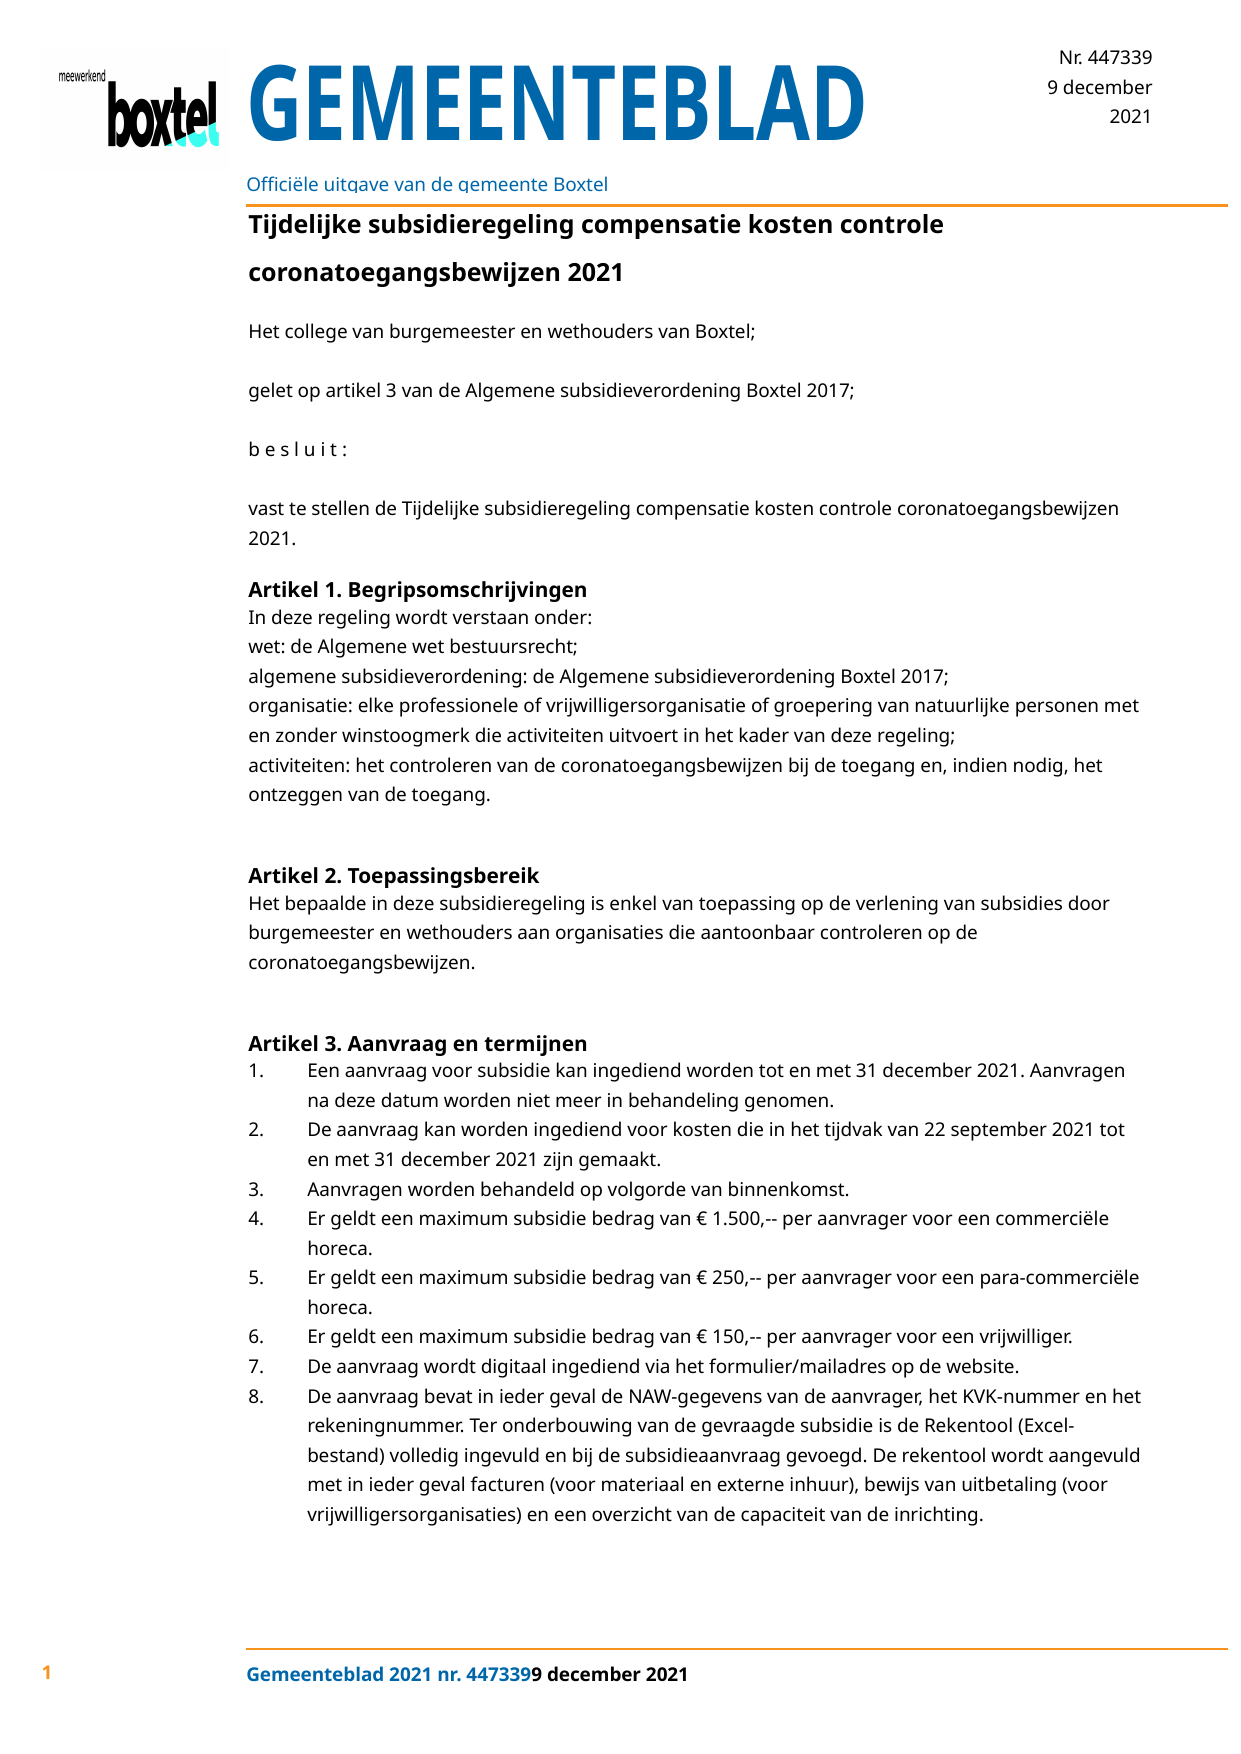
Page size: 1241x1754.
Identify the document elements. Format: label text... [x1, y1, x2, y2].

list Er geldt een maximum subsidie bedrag van € 250,-- per aanvrager voor een para-commerciële horeca. [248, 1264, 1152, 1320]
list Een aanvraag voor subsidie kan ingediend worden tot en met 31 december 2021. Aanvragen na deze datum worden niet meer in behandeling genomen. [248, 1057, 1152, 1113]
list Er geldt een maximum subsidie bedrag van € 1.500,-- per aanvrager voor een commerciële horeca. [248, 1205, 1152, 1261]
text gelet op artikel 3 van de Algemene subsidieverordening Boxtel 2017; [248, 377, 1152, 403]
text In deze regeling wordt verstaan onder: [248, 604, 1152, 629]
text Artikel 1. Begripsomschrijvingen [248, 575, 1152, 604]
text Het college van burgemeester en wethouders van Boxtel; [248, 318, 1152, 344]
text organisatie: elke professionele of vrijwilligersorganisatie of groepering van natuurlijke personen met en zonder winstoogmerk die activiteiten uitvoert in het kader van deze regeling; [248, 693, 1152, 748]
list De aanvraag bevat in ieder geval de NAW-gegevens van de aanvrager, het KVK-nummer en het rekeningnummer. Ter onderbouwing van de gevraagde subsidie is de Rekentool (Excel-bestand) volledig ingevuld en bij de subsidieaanvraag gevoegd. De rekentool wordt aangevuld met in ieder geval facturen (voor materiaal en externe inhuur), bewijs van uitbetaling (voor vrijwilligersorganisaties) en een overzicht van de capaciteit van de inrichting. [248, 1383, 1152, 1527]
text vast te stellen de Tijdelijke subsidieregeling compensatie kosten controle coronatoegangsbewijzen 2021. [248, 495, 1152, 551]
picture [41, 47, 231, 172]
text Tijdelijke subsidieregeling compensatie kosten controle coronatoegangsbewijzen 2021 [248, 207, 1152, 288]
list Aanvragen worden behandeld op volgorde van binnenkomst. [248, 1176, 1152, 1201]
text Artikel 2. Toepassingsbereik [248, 861, 1152, 890]
text b e s l u i t : [248, 436, 1152, 462]
text wet: de Algemene wet bestuursrecht; [248, 633, 1152, 659]
text activiteiten: het controleren van de coronatoegangsbewijzen bij de toegang en, indien nodig, het ontzeggen van de toegang. [248, 752, 1152, 807]
list Er geldt een maximum subsidie bedrag van € 150,-- per aanvrager voor een vrijwilliger. [248, 1324, 1152, 1349]
text algemene subsidieverordening: de Algemene subsidieverordening Boxtel 2017; [248, 663, 1152, 689]
list De aanvraag kan worden ingediend voor kosten die in het tijdvak van 22 september 2021 tot en met 31 december 2021 zijn gemaakt. [248, 1117, 1152, 1172]
text Het bepaalde in deze subsidieregeling is enkel van toepassing op de verlening van subsidies door burgemeester en wethouders aan organisaties die aantoonbaar controleren op de coronatoegangsbewijzen. [248, 890, 1152, 975]
list De aanvraag wordt digitaal ingediend via het formulier/mailadres op de website. [248, 1353, 1152, 1379]
text Artikel 3. Aanvraag en termijnen [248, 1029, 1152, 1057]
